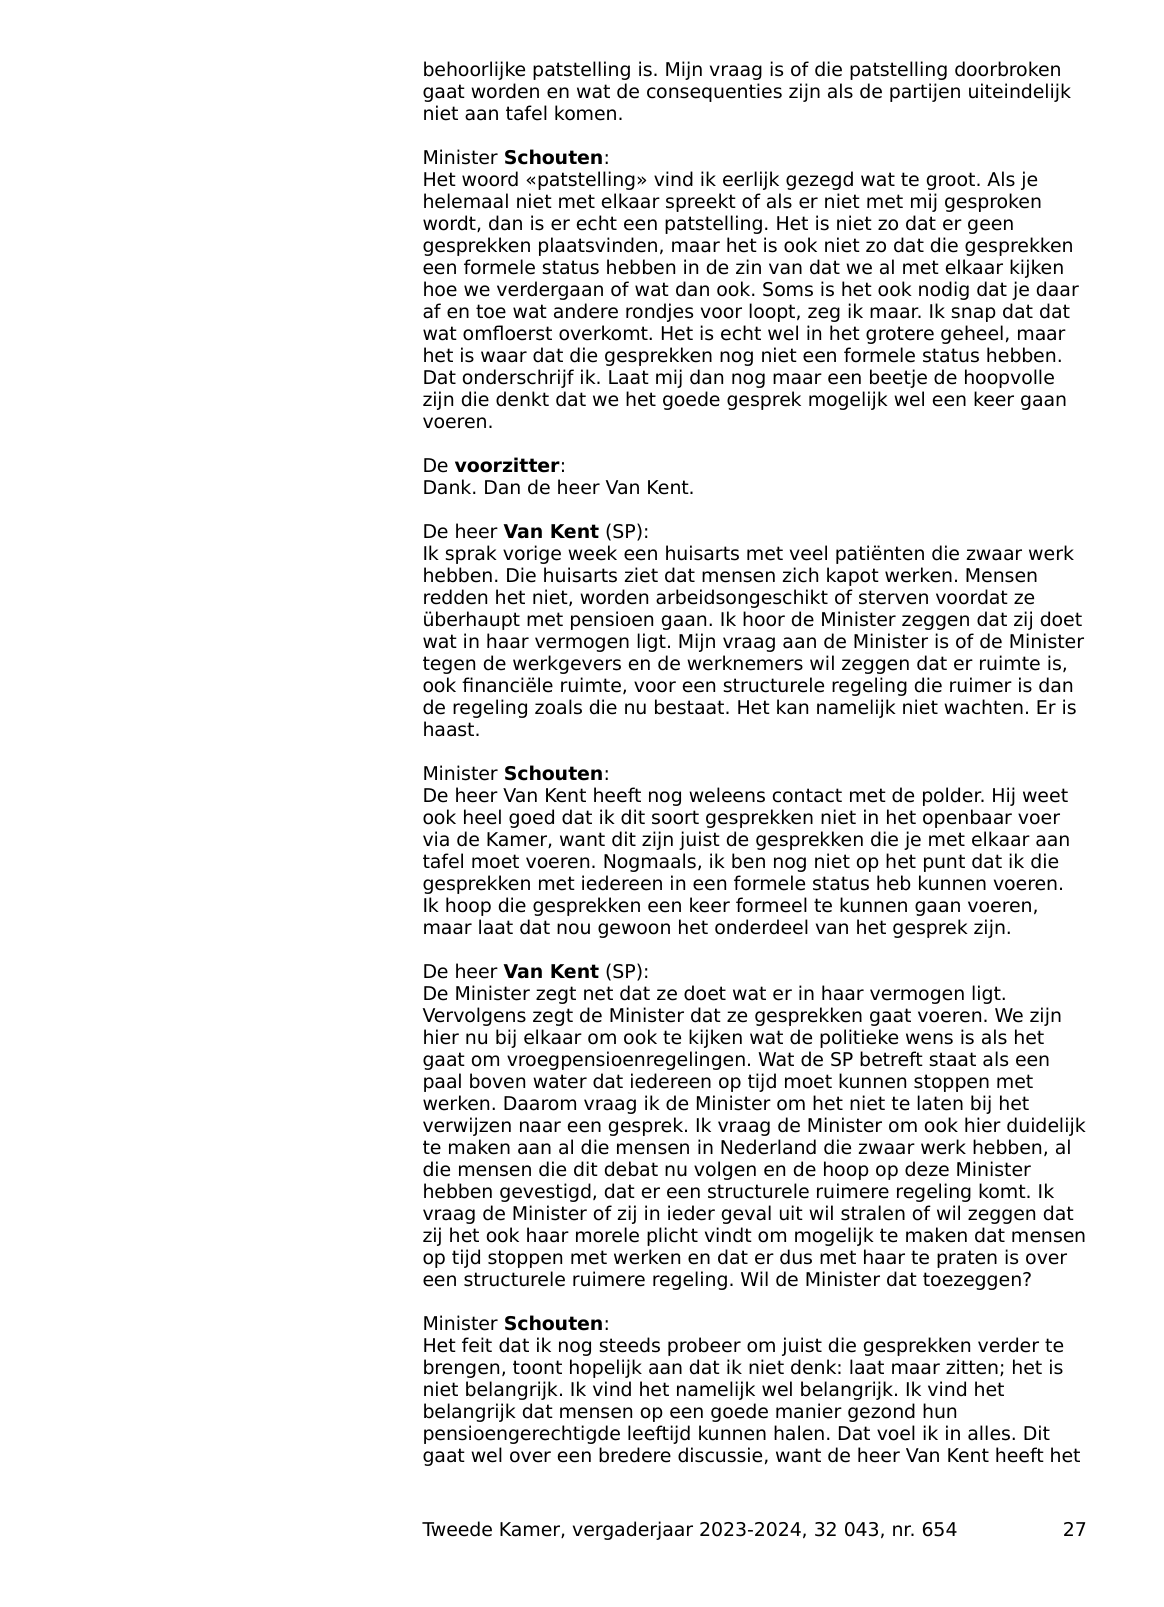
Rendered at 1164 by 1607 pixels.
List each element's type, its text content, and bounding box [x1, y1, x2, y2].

text Dank. Dan de heer Van Kent. [422, 477, 1087, 499]
text behoorlijke patstelling is. Mijn vraag is of die patstelling doorbroken gaat worden en wat de consequenties zijn als de partijen uiteindelijk niet aan tafel komen. [422, 59, 1087, 125]
text Minister Schouten: [422, 1313, 1087, 1335]
text De heer Van Kent heeft nog weleens contact met de polder. Hij weet ook heel goed dat ik dit soort gesprekken niet in het openbaar voer via de Kamer, want dit zijn juist de gesprekken die je met elkaar aan tafel moet voeren. Nogmaals, ik ben nog niet op het punt dat ik die gesprekken met iedereen in een formele status heb kunnen voeren. Ik hoop die gesprekken een keer formeel te kunnen gaan voeren, maar laat dat nou gewoon het onderdeel van het gesprek zijn. [422, 785, 1087, 939]
text Het woord «patstelling» vind ik eerlijk gezegd wat te groot. Als je helemaal niet met elkaar spreekt of als er niet met mij gesproken wordt, dan is er echt een patstelling. Het is niet zo dat er geen gesprekken plaatsvinden, maar het is ook niet zo dat die gesprekken een formele status hebben in de zin van dat we al met elkaar kijken hoe we verdergaan of wat dan ook. Soms is het ook nodig dat je daar af en toe wat andere rondjes voor loopt, zeg ik maar. Ik snap dat dat wat omfloerst overkomt. Het is echt wel in het grotere geheel, maar het is waar dat die gesprekken nog niet een formele status hebben. Dat onderschrijf ik. Laat mij dan nog maar een beetje de hoopvolle zijn die denkt dat we het goede gesprek mogelijk wel een keer gaan voeren. [422, 169, 1087, 433]
text De heer Van Kent (SP): [422, 521, 1087, 543]
text Minister Schouten: [422, 763, 1087, 785]
text De Minister zegt net dat ze doet wat er in haar vermogen ligt. Vervolgens zegt de Minister dat ze gesprekken gaat voeren. We zijn hier nu bij elkaar om ook te kijken wat de politieke wens is als het gaat om vroegpensioenregelingen. Wat de SP betreft staat als een paal boven water dat iedereen op tijd moet kunnen stoppen met werken. Daarom vraag ik de Minister om het niet te laten bij het verwijzen naar een gesprek. Ik vraag de Minister om ook hier duidelijk te maken aan al die mensen in Nederland die zwaar werk hebben, al die mensen die dit debat nu volgen en de hoop op deze Minister hebben gevestigd, dat er een structurele ruimere regeling komt. Ik vraag de Minister of zij in ieder geval uit wil stralen of wil zeggen dat zij het ook haar morele plicht vindt om mogelijk te maken dat mensen op tijd stoppen met werken en dat er dus met haar te praten is over een structurele ruimere regeling. Wil de Minister dat toezeggen? [422, 983, 1087, 1291]
text Ik sprak vorige week een huisarts met veel patiënten die zwaar werk hebben. Die huisarts ziet dat mensen zich kapot werken. Mensen redden het niet, worden arbeidsongeschikt of sterven voordat ze überhaupt met pensioen gaan. Ik hoor de Minister zeggen dat zij doet wat in haar vermogen ligt. Mijn vraag aan de Minister is of de Minister tegen de werkgevers en de werknemers wil zeggen dat er ruimte is, ook financiële ruimte, voor een structurele regeling die ruimer is dan de regeling zoals die nu bestaat. Het kan namelijk niet wachten. Er is haast. [422, 543, 1087, 741]
text De heer Van Kent (SP): [422, 961, 1087, 983]
text Het feit dat ik nog steeds probeer om juist die gesprekken verder te brengen, toont hopelijk aan dat ik niet denk: laat maar zitten; het is niet belangrijk. Ik vind het namelijk wel belangrijk. Ik vind het belangrijk dat mensen op een goede manier gezond hun pensioengerechtigde leeftijd kunnen halen. Dat voel ik in alles. Dit gaat wel over een bredere discussie, want de heer Van Kent heeft het [422, 1335, 1087, 1467]
text Minister Schouten: [422, 147, 1087, 169]
text De voorzitter: [422, 455, 1087, 477]
